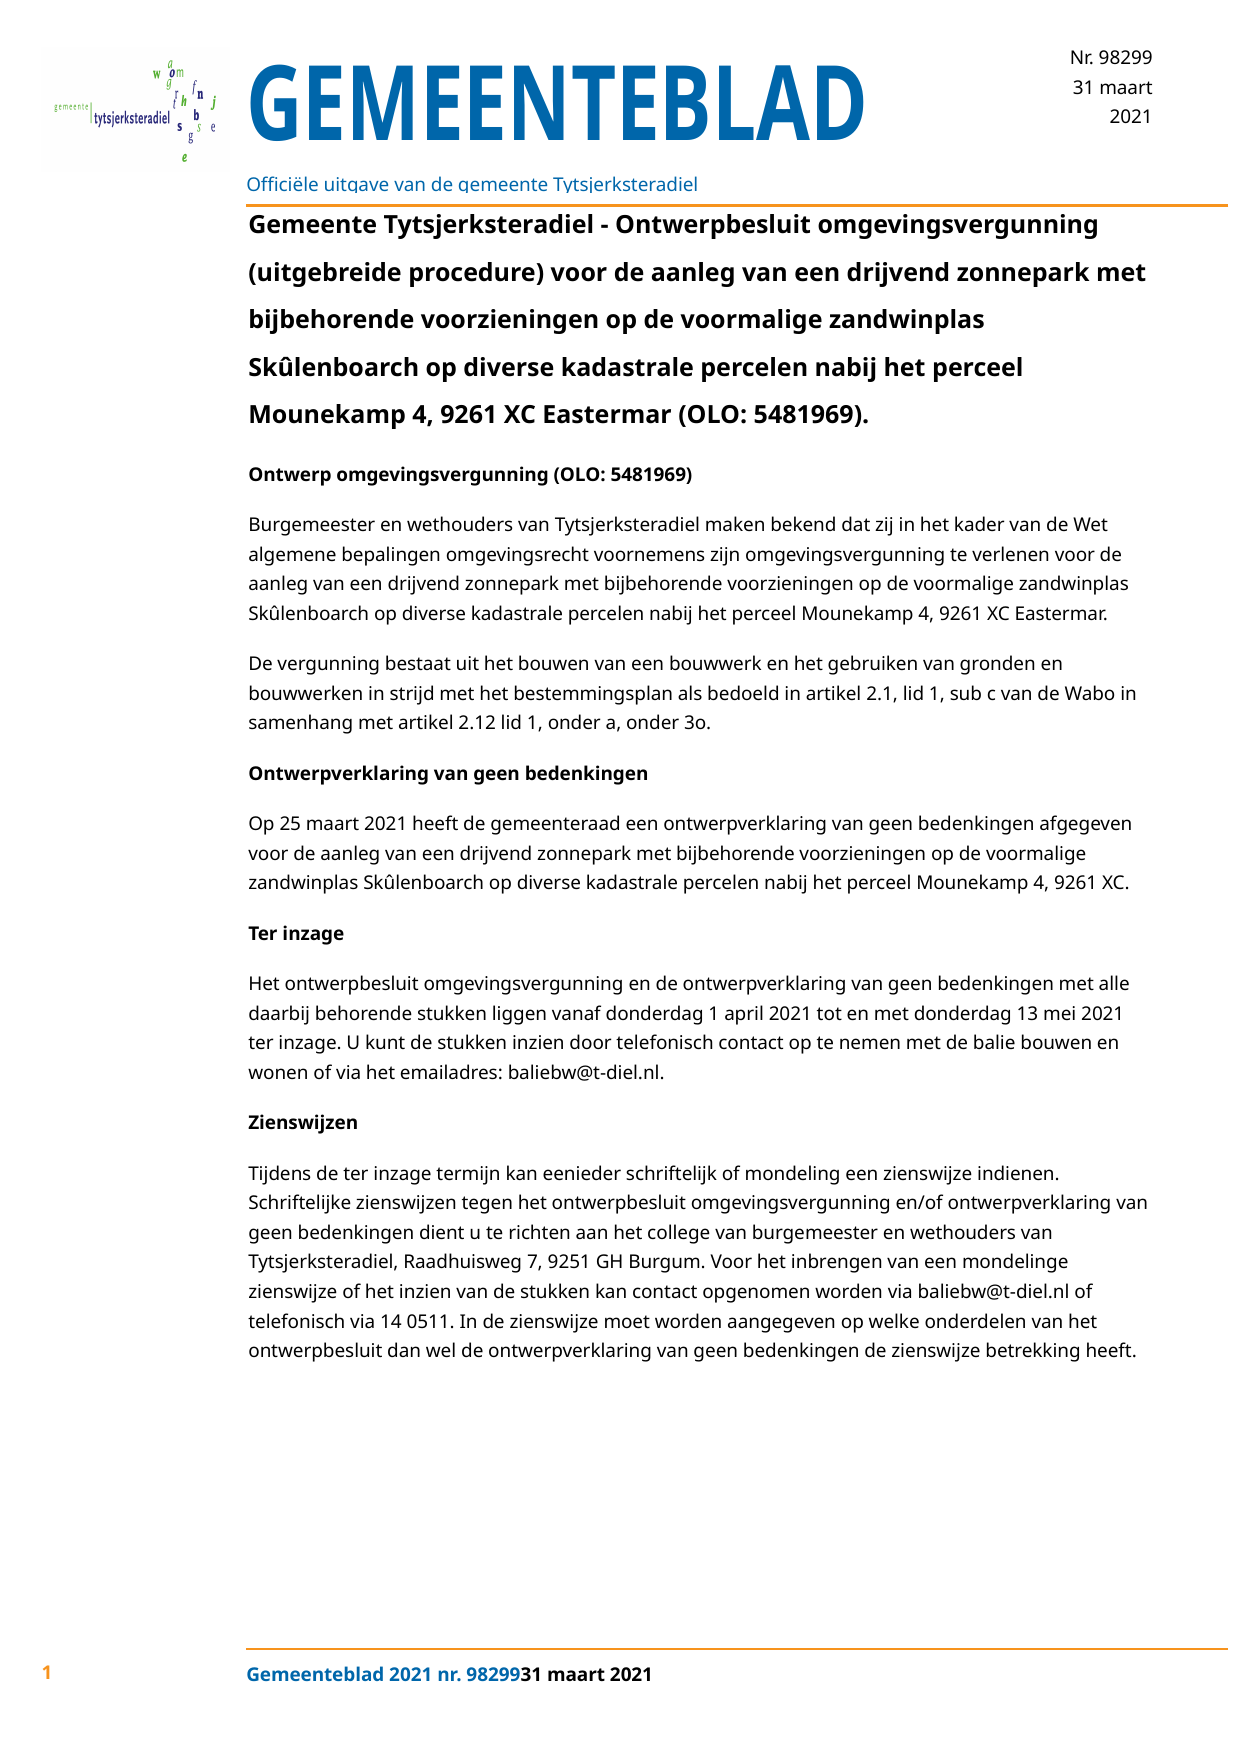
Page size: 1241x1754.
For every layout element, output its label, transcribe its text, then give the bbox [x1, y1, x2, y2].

text Tijdens de ter inzage termijn kan eenieder schriftelijk of mondeling een zienswijze indienen. Schriftelijke zienswijzen tegen het ontwerpbesluit omgevingsvergunning en/of ontwerpverklaring van geen bedenkingen dient u te richten aan het college van burgemeester en wethouders van Tytsjerksteradiel, Raadhuisweg 7, 9251 GH Burgum. Voor het inbrengen van een mondelinge zienswijze of het inzien van de stukken kan contact opgenomen worden via baliebw@t-diel.nl of telefonisch via 14 0511. In de zienswijze moet worden aangegeven op welke onderdelen van het ontwerpbesluit dan wel de ontwerpverklaring van geen bedenkingen de zienswijze betrekking heeft. [248, 1160, 1152, 1363]
text Ontwerpverklaring van geen bedenkingen [248, 760, 1152, 786]
text Het ontwerpbesluit omgevingsvergunning en de ontwerpverklaring van geen bedenkingen met alle daarbij behorende stukken liggen vanaf donderdag 1 april 2021 tot en met donderdag 13 mei 2021 ter inzage. U kunt de stukken inzien door telefonisch contact op te nemen met de balie bouwen en wonen of via het emailadres: baliebw@t-diel.nl. [248, 970, 1152, 1085]
text Ter inzage [248, 920, 1152, 946]
text Zienswijzen [248, 1109, 1152, 1135]
text Burgemeester en wethouders van Tytsjerksteradiel maken bekend dat zij in het kader van de Wet algemene bepalingen omgevingsrecht voornemens zijn omgevingsvergunning te verlenen voor de aanleg van een drijvend zonnepark met bijbehorende voorzieningen op de voormalige zandwinplas Skûlenboarch op diverse kadastrale percelen nabij het perceel Mounekamp 4, 9261 XC Eastermar. [248, 511, 1152, 626]
text Op 25 maart 2021 heeft de gemeenteraad een ontwerpverklaring van geen bedenkingen afgegeven voor de aanleg van een drijvend zonnepark met bijbehorende voorzieningen op de voormalige zandwinplas Skûlenboarch op diverse kadastrale percelen nabij het perceel Mounekamp 4, 9261 XC. [248, 810, 1152, 895]
text De vergunning bestaat uit het bouwen van een bouwwerk en het gebruiken van gronden en bouwwerken in strijd met het bestemmingsplan als bedoeld in artikel 2.1, lid 1, sub c van de Wabo in samenhang met artikel 2.12 lid 1, onder a, onder 3o. [248, 650, 1152, 735]
text Ontwerp omgevingsvergunning (OLO: 5481969) [248, 461, 1152, 486]
picture [41, 47, 231, 172]
text Gemeente Tytsjerksteradiel - Ontwerpbesluit omgevingsvergunning (uitgebreide procedure) voor de aanleg van een drijvend zonnepark met bijbehorende voorzieningen op de voormalige zandwinplas Skûlenboarch op diverse kadastrale percelen nabij het perceel Mounekamp 4, 9261 XC Eastermar (OLO: 5481969). [248, 207, 1152, 431]
